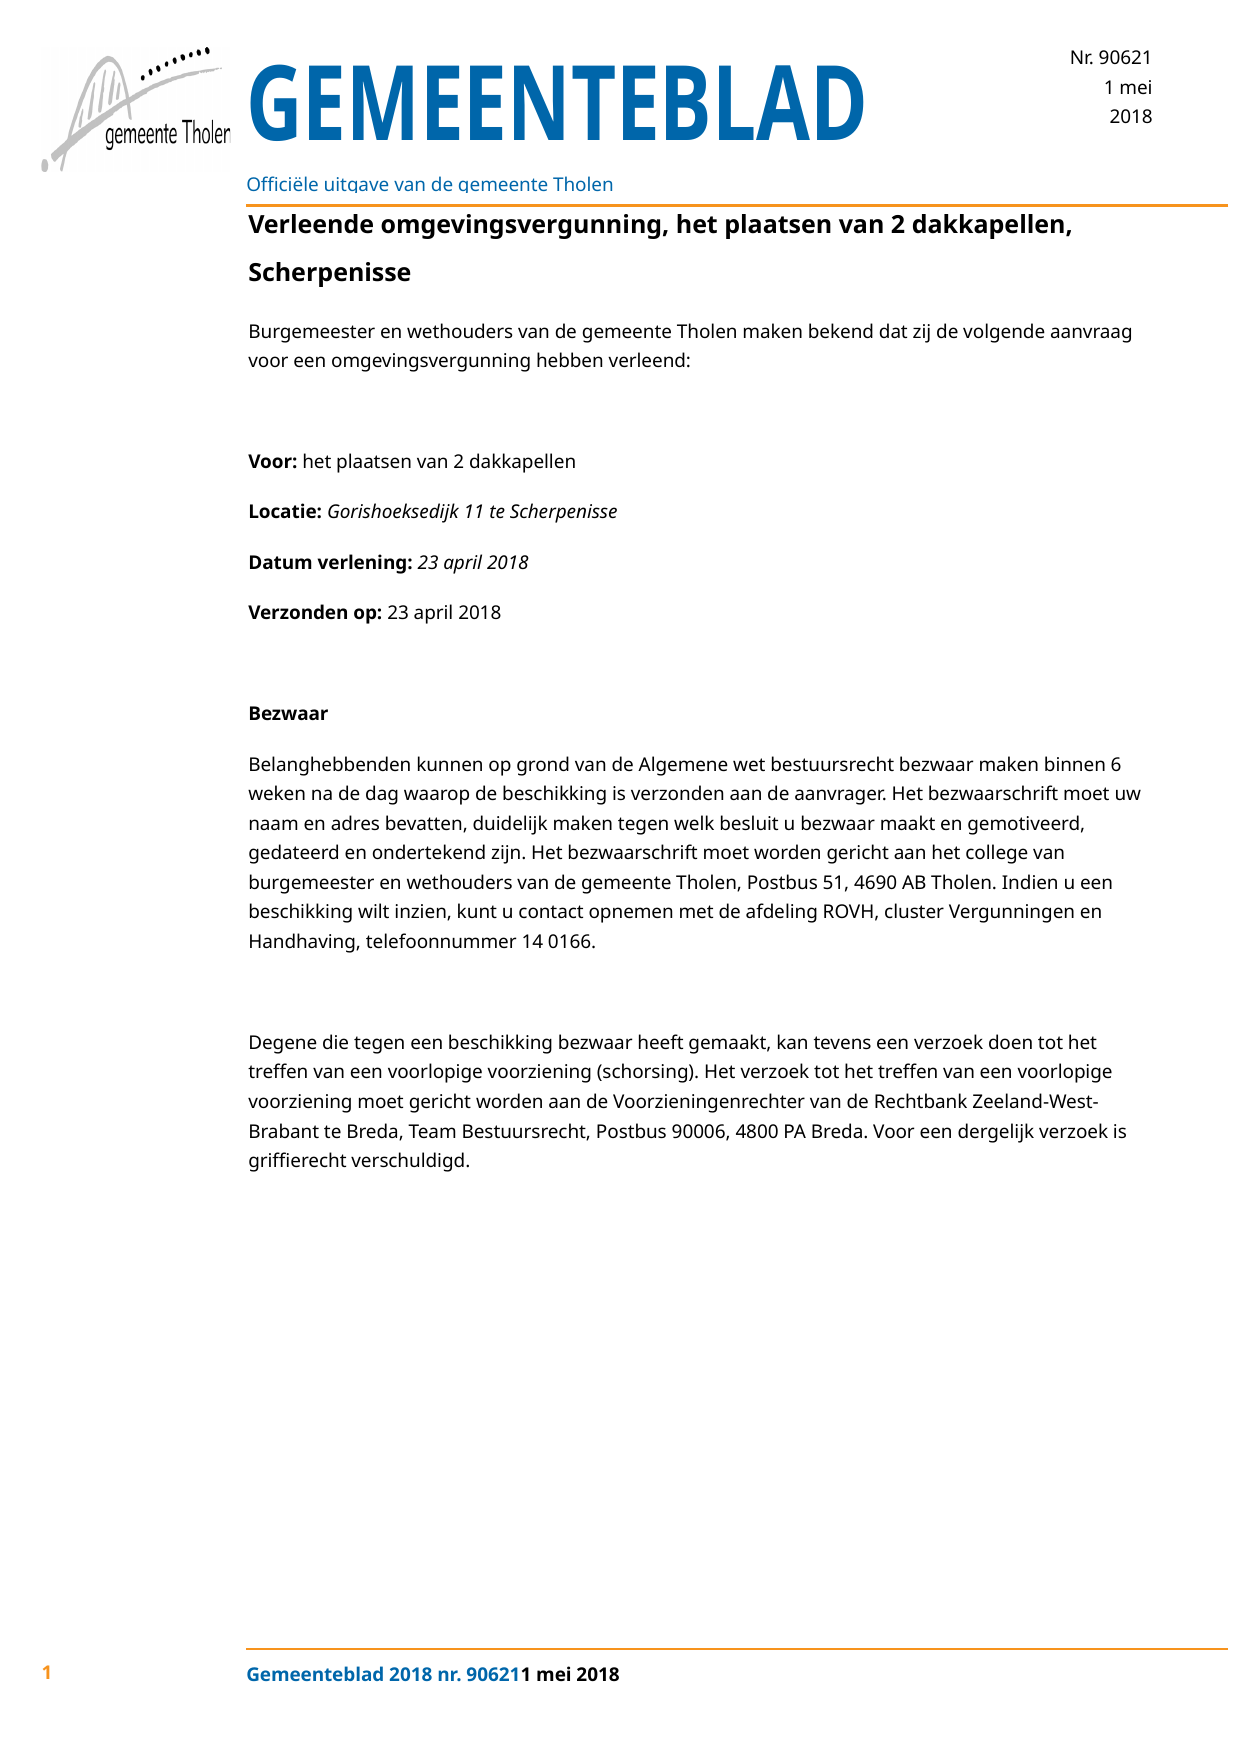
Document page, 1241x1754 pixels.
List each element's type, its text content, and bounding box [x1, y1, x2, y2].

text Burgemeester en wethouders van de gemeente Tholen maken bekend dat zij de volgende aanvraag voor een omgevingsvergunning hebben verleend: [248, 318, 1152, 373]
text Belanghebbenden kunnen op grond van de Algemene wet bestuursrecht bezwaar maken binnen 6 weken na de dag waarop de beschikking is verzonden aan de aanvrager. Het bezwaarschrift moet uw naam en adres bevatten, duidelijk maken tegen welk besluit u bezwaar maakt en gemotiveerd, gedateerd en ondertekend zijn. Het bezwaarschrift moet worden gericht aan het college van burgemeester en wethouders van de gemeente Tholen, Postbus 51, 4690 AB Tholen. Indien u een beschikking wilt inzien, kunt u contact opnemen met de afdeling ROVH, cluster Vergunningen en Handhaving, telefoonnummer 14 0166. [248, 751, 1152, 954]
text Bezwaar [248, 700, 1152, 726]
text Verzonden op: 23 april 2018 [248, 599, 1152, 625]
picture [41, 47, 231, 172]
text Verleende omgevingsvergunning, het plaatsen van 2 dakkapellen, Scherpenisse [248, 207, 1152, 288]
text Degene die tegen een beschikking bezwaar heeft gemaakt, kan tevens een verzoek doen tot het treffen van een voorlopige voorziening (schorsing). Het verzoek tot het treffen van een voorlopige voorziening moet gericht worden aan de Voorzieningenrechter van de Rechtbank Zeeland-West-Brabant te Breda, Team Bestuursrecht, Postbus 90006, 4800 PA Breda. Voor een dergelijk verzoek is griffierecht verschuldigd. [248, 1029, 1152, 1173]
text Voor: het plaatsen van 2 dakkapellen [248, 448, 1152, 474]
text Locatie: Gorishoeksedijk 11 te Scherpenisse [248, 499, 1152, 524]
text Datum verlening: 23 april 2018 [248, 549, 1152, 575]
